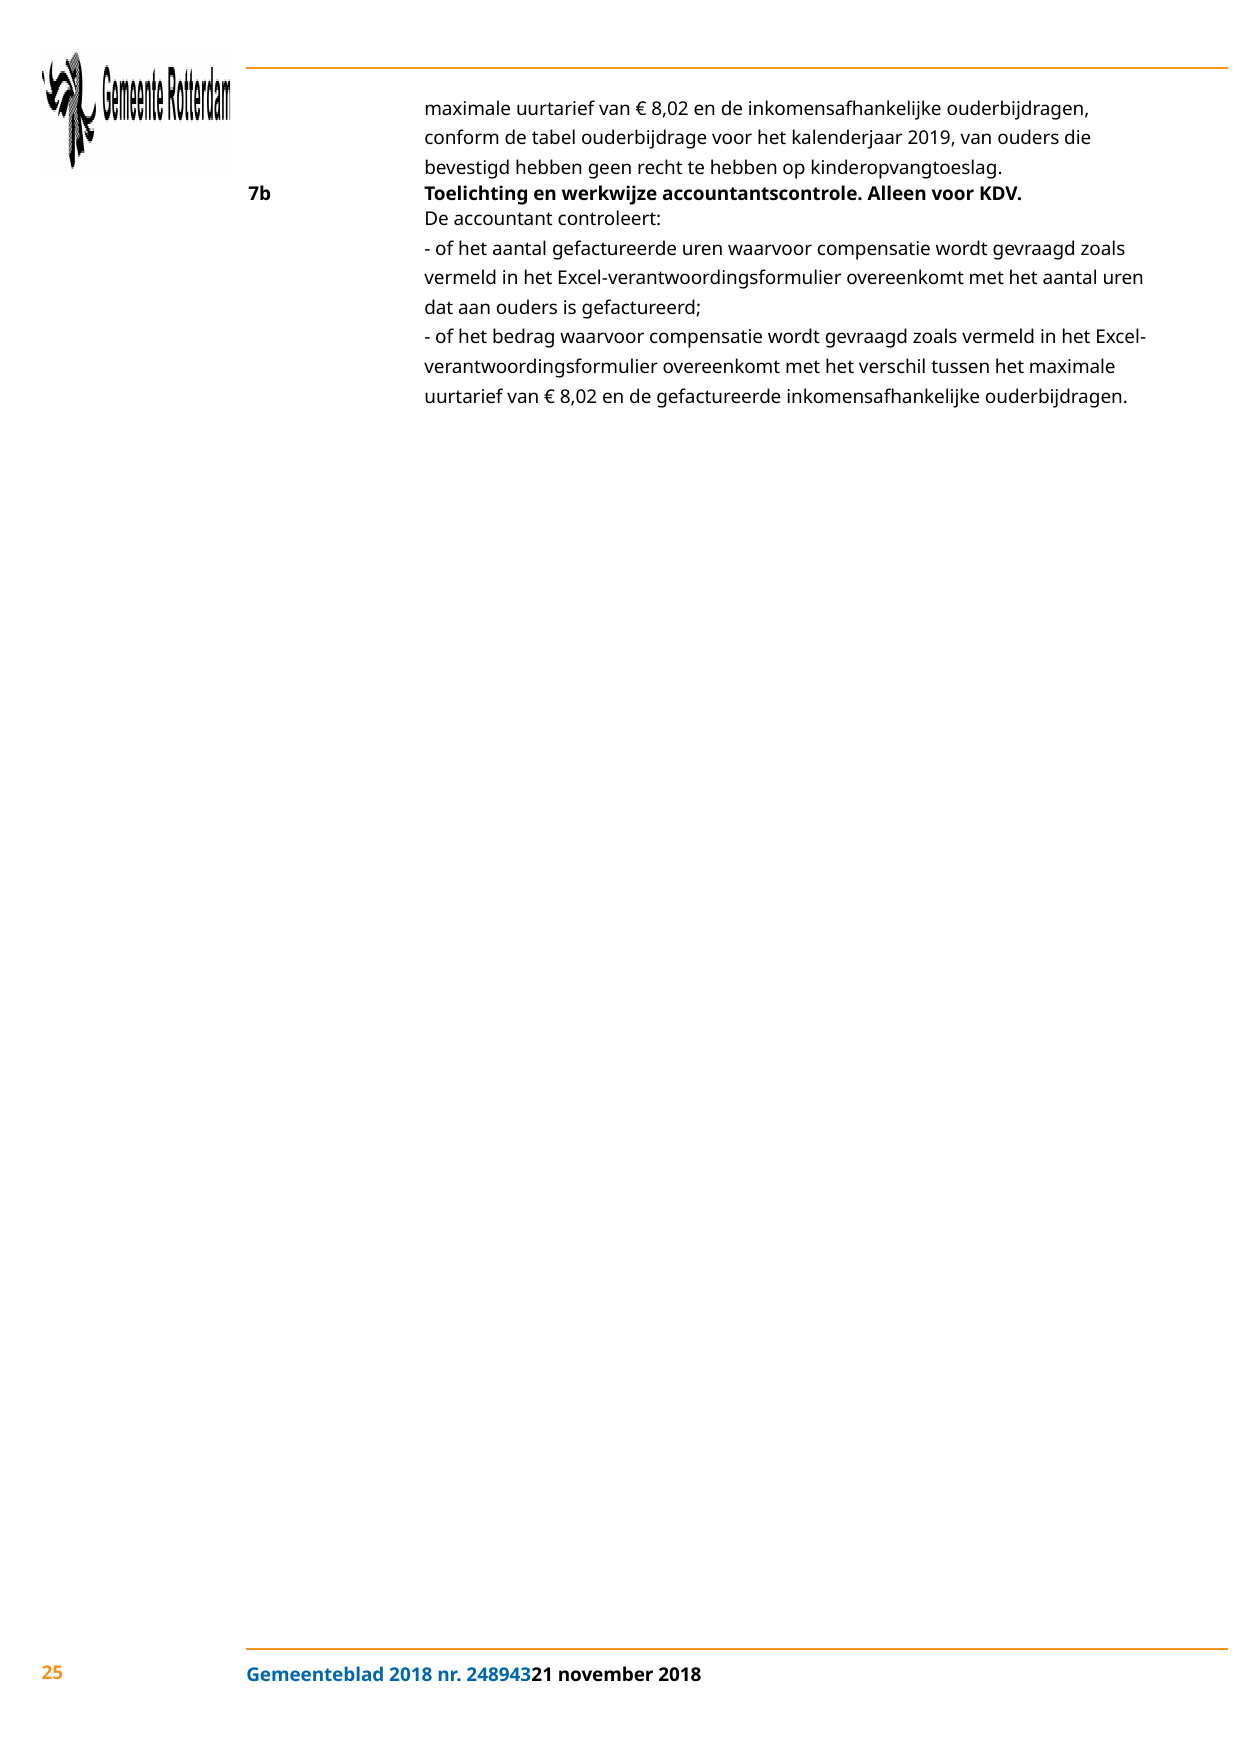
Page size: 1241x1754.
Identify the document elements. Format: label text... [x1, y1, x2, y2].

table_cell maximale uurtarief van € 8,02 en de inkomensafhankelijke ouderbijdragen, conform de tabel ouderbijdrage voor het kalenderjaar 2019, van ouders die bevestigd hebben geen recht te hebben op kinderopvangtoeslag. [424, 95, 1152, 180]
table_cell [248, 95, 424, 180]
table_cell De accountant controleert: - of het aantal gefactureerde uren waarvoor compensatie wordt gevraagd zoals vermeld in het Excel-verantwoordingsformulier overeenkomt met het aantal uren dat aan ouders is gefactureerd; - of het bedrag waarvoor compensatie wordt gevraagd zoals vermeld in het Excel-verantwoordingsformulier overeenkomt met het verschil tussen het maximale uurtarief van € 8,02 en de gefactureerde inkomensafhankelijke ouderbijdragen. [424, 205, 1152, 409]
table_cell [248, 205, 424, 409]
table_cell 7b [248, 180, 424, 205]
table_cell Toelichting en werkwijze accountantscontrole. Alleen voor KDV. [424, 180, 1152, 205]
picture [41, 47, 231, 172]
